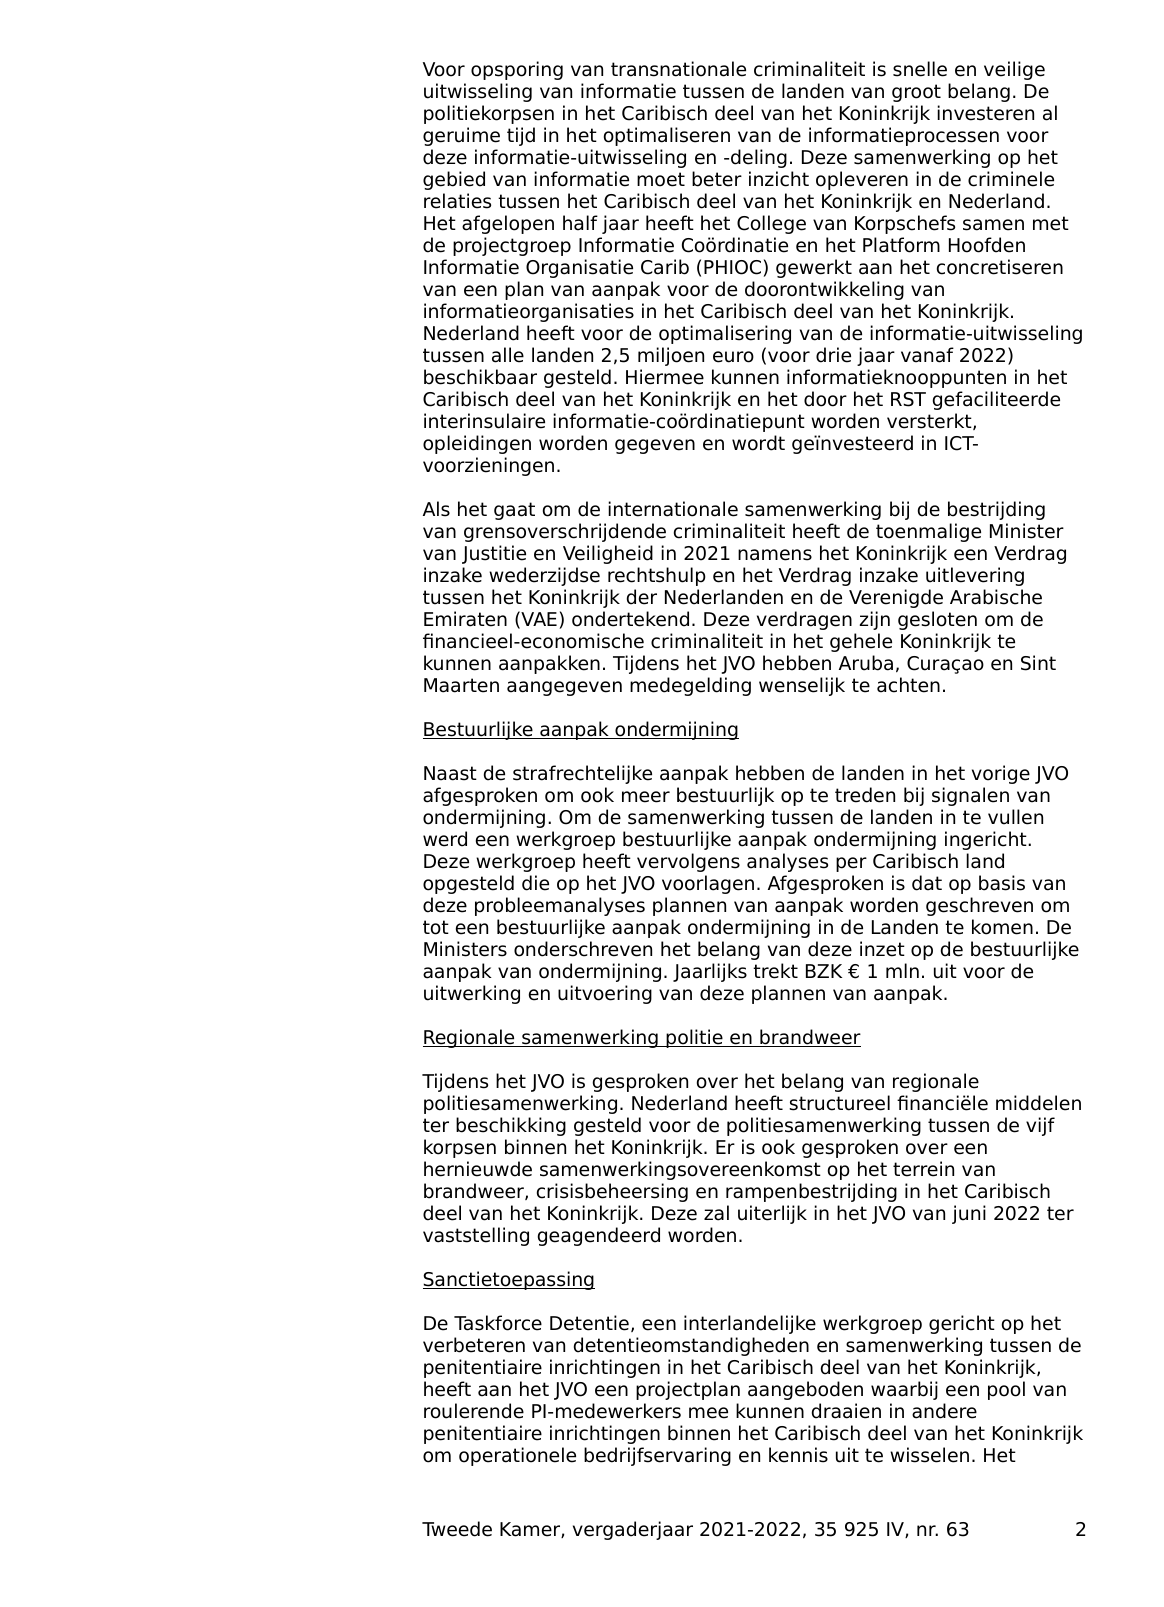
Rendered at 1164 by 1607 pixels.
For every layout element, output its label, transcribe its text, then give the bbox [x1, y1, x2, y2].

subtitle Sanctietoepassing [422, 1269, 1087, 1291]
text De Taskforce Detentie, een interlandelijke werkgroep gericht op het verbeteren van detentieomstandigheden en samenwerking tussen de penitentiaire inrichtingen in het Caribisch deel van het Koninkrijk, heeft aan het JVO een projectplan aangeboden waarbij een pool van roulerende PI-medewerkers mee kunnen draaien in andere penitentiaire inrichtingen binnen het Caribisch deel van het Koninkrijk om operationele bedrijfservaring en kennis uit te wisselen. Het [422, 1313, 1087, 1467]
text Als het gaat om de internationale samenwerking bij de bestrijding van grensoverschrijdende criminaliteit heeft de toenmalige Minister van Justitie en Veiligheid in 2021 namens het Koninkrijk een Verdrag inzake wederzijdse rechtshulp en het Verdrag inzake uitlevering tussen het Koninkrijk der Nederlanden en de Verenigde Arabische Emiraten (VAE) ondertekend. Deze verdragen zijn gesloten om de financieel-economische criminaliteit in het gehele Koninkrijk te kunnen aanpakken. Tijdens het JVO hebben Aruba, Curaçao en Sint Maarten aangegeven medegelding wenselijk te achten. [422, 499, 1087, 697]
text Tijdens het JVO is gesproken over het belang van regionale politiesamenwerking. Nederland heeft structureel financiële middelen ter beschikking gesteld voor de politiesamenwerking tussen de vijf korpsen binnen het Koninkrijk. Er is ook gesproken over een hernieuwde samenwerkingsovereenkomst op het terrein van brandweer, crisisbeheersing en rampenbestrijding in het Caribisch deel van het Koninkrijk. Deze zal uiterlijk in het JVO van juni 2022 ter vaststelling geagendeerd worden. [422, 1071, 1087, 1247]
subtitle Regionale samenwerking politie en brandweer [422, 1027, 1087, 1049]
text Voor opsporing van transnationale criminaliteit is snelle en veilige uitwisseling van informatie tussen de landen van groot belang. De politiekorpsen in het Caribisch deel van het Koninkrijk investeren al geruime tijd in het optimaliseren van de informatieprocessen voor deze informatie-uitwisseling en -deling. Deze samenwerking op het gebied van informatie moet beter inzicht opleveren in de criminele relaties tussen het Caribisch deel van het Koninkrijk en Nederland. Het afgelopen half jaar heeft het College van Korpschefs samen met de projectgroep Informatie Coördinatie en het Platform Hoofden Informatie Organisatie Carib (PHIOC) gewerkt aan het concretiseren van een plan van aanpak voor de doorontwikkeling van informatieorganisaties in het Caribisch deel van het Koninkrijk. Nederland heeft voor de optimalisering van de informatie-uitwisseling tussen alle landen 2,5 miljoen euro (voor drie jaar vanaf 2022) beschikbaar gesteld. Hiermee kunnen informatieknooppunten in het Caribisch deel van het Koninkrijk en het door het RST gefaciliteerde interinsulaire informatie-coördinatiepunt worden versterkt, opleidingen worden gegeven en wordt geïnvesteerd in ICT-voorzieningen. [422, 59, 1087, 477]
subtitle Bestuurlijke aanpak ondermijning [422, 719, 1087, 741]
text Naast de strafrechtelijke aanpak hebben de landen in het vorige JVO afgesproken om ook meer bestuurlijk op te treden bij signalen van ondermijning. Om de samenwerking tussen de landen in te vullen werd een werkgroep bestuurlijke aanpak ondermijning ingericht. Deze werkgroep heeft vervolgens analyses per Caribisch land opgesteld die op het JVO voorlagen. Afgesproken is dat op basis van deze probleemanalyses plannen van aanpak worden geschreven om tot een bestuurlijke aanpak ondermijning in de Landen te komen. De Ministers onderschreven het belang van deze inzet op de bestuurlijke aanpak van ondermijning. Jaarlijks trekt BZK € 1 mln. uit voor de uitwerking en uitvoering van deze plannen van aanpak. [422, 763, 1087, 1005]
